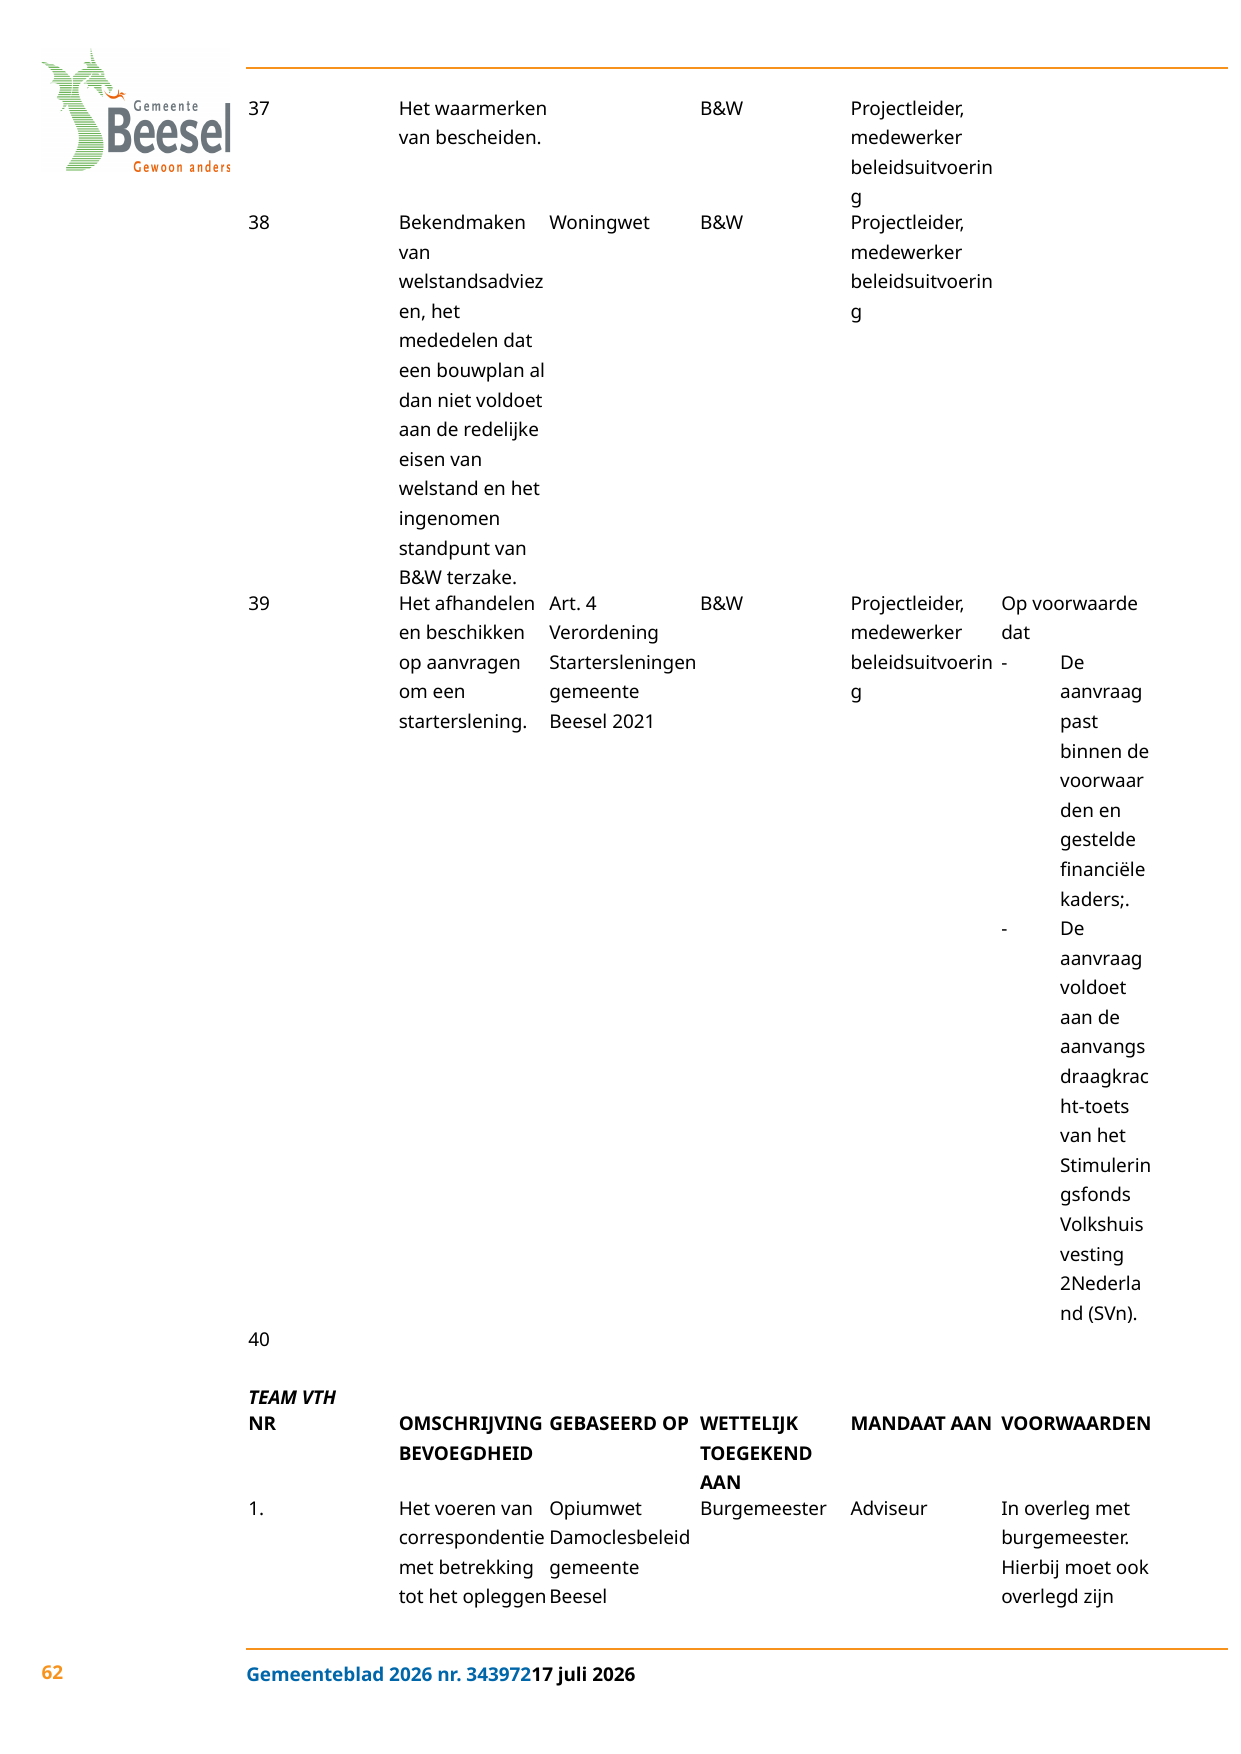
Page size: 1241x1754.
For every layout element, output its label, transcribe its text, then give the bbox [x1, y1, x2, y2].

table_cell [399, 1326, 549, 1351]
table_cell WETTELIJK TOEGEKEND AAN [700, 1410, 850, 1495]
table_header TEAM VTH [248, 1384, 1152, 1410]
table_cell Projectleider, medewerker beleidsuitvoering [850, 590, 1001, 1326]
table_cell Op voorwaarde dat De aanvraag past binnen de voorwaarden en gestelde financiële kaders;. De aanvraag voldoet aan de aanvangsdraagkracht-toets van het Stimuleringsfonds Volkshuisvesting 2Nederland (SVn). [1001, 590, 1152, 1326]
table_cell 39 [248, 590, 398, 1326]
table_cell In overleg met burgemeester. Hierbij moet ook overlegd zijn [1001, 1495, 1152, 1609]
table_cell [1001, 209, 1152, 590]
table_cell Projectleider, medewerker beleidsuitvoering [850, 209, 1001, 590]
table_cell 37 [248, 95, 398, 209]
table_cell Het waarmerken van bescheiden. [399, 95, 549, 209]
table_cell Woningwet [549, 209, 700, 590]
table_cell [549, 1326, 700, 1351]
table_cell [1001, 95, 1152, 209]
table_cell B&W [700, 95, 850, 209]
table_cell Het voeren van correspondentie met betrekking tot het opleggen [399, 1495, 549, 1609]
table_cell 40 [248, 1326, 398, 1351]
table_cell Opiumwet Damoclesbeleid gemeente Beesel [549, 1495, 700, 1609]
table_cell GEBASEERD OP [549, 1410, 700, 1495]
table_cell OMSCHRIJVING BEVOEGDHEID [399, 1410, 549, 1495]
table_cell Adviseur [850, 1495, 1001, 1609]
table_cell Art. 4 Verordening Startersleningen gemeente Beesel 2021 [549, 590, 700, 1326]
table_cell Burgemeester [700, 1495, 850, 1609]
table_cell Het afhandelen en beschikken op aanvragen om een starterslening. [399, 590, 549, 1326]
table_cell B&W [700, 590, 850, 1326]
table_cell [549, 95, 700, 209]
table_cell Bekendmaken van welstandsadviezen, het mededelen dat een bouwplan al dan niet voldoet aan de redelijke eisen van welstand en het ingenomen standpunt van B&W terzake. [399, 209, 549, 590]
table_cell MANDAAT AAN [850, 1410, 1001, 1495]
table_cell VOORWAARDEN [1001, 1410, 1152, 1495]
table_cell 1. [248, 1495, 398, 1609]
table_cell [850, 1326, 1001, 1351]
table_cell B&W [700, 209, 850, 590]
table_cell NR [248, 1410, 398, 1495]
table_cell Projectleider, medewerker beleidsuitvoering [850, 95, 1001, 209]
table_cell [1001, 1326, 1152, 1351]
table_cell [700, 1326, 850, 1351]
picture [41, 47, 231, 172]
table_cell 38 [248, 209, 398, 590]
